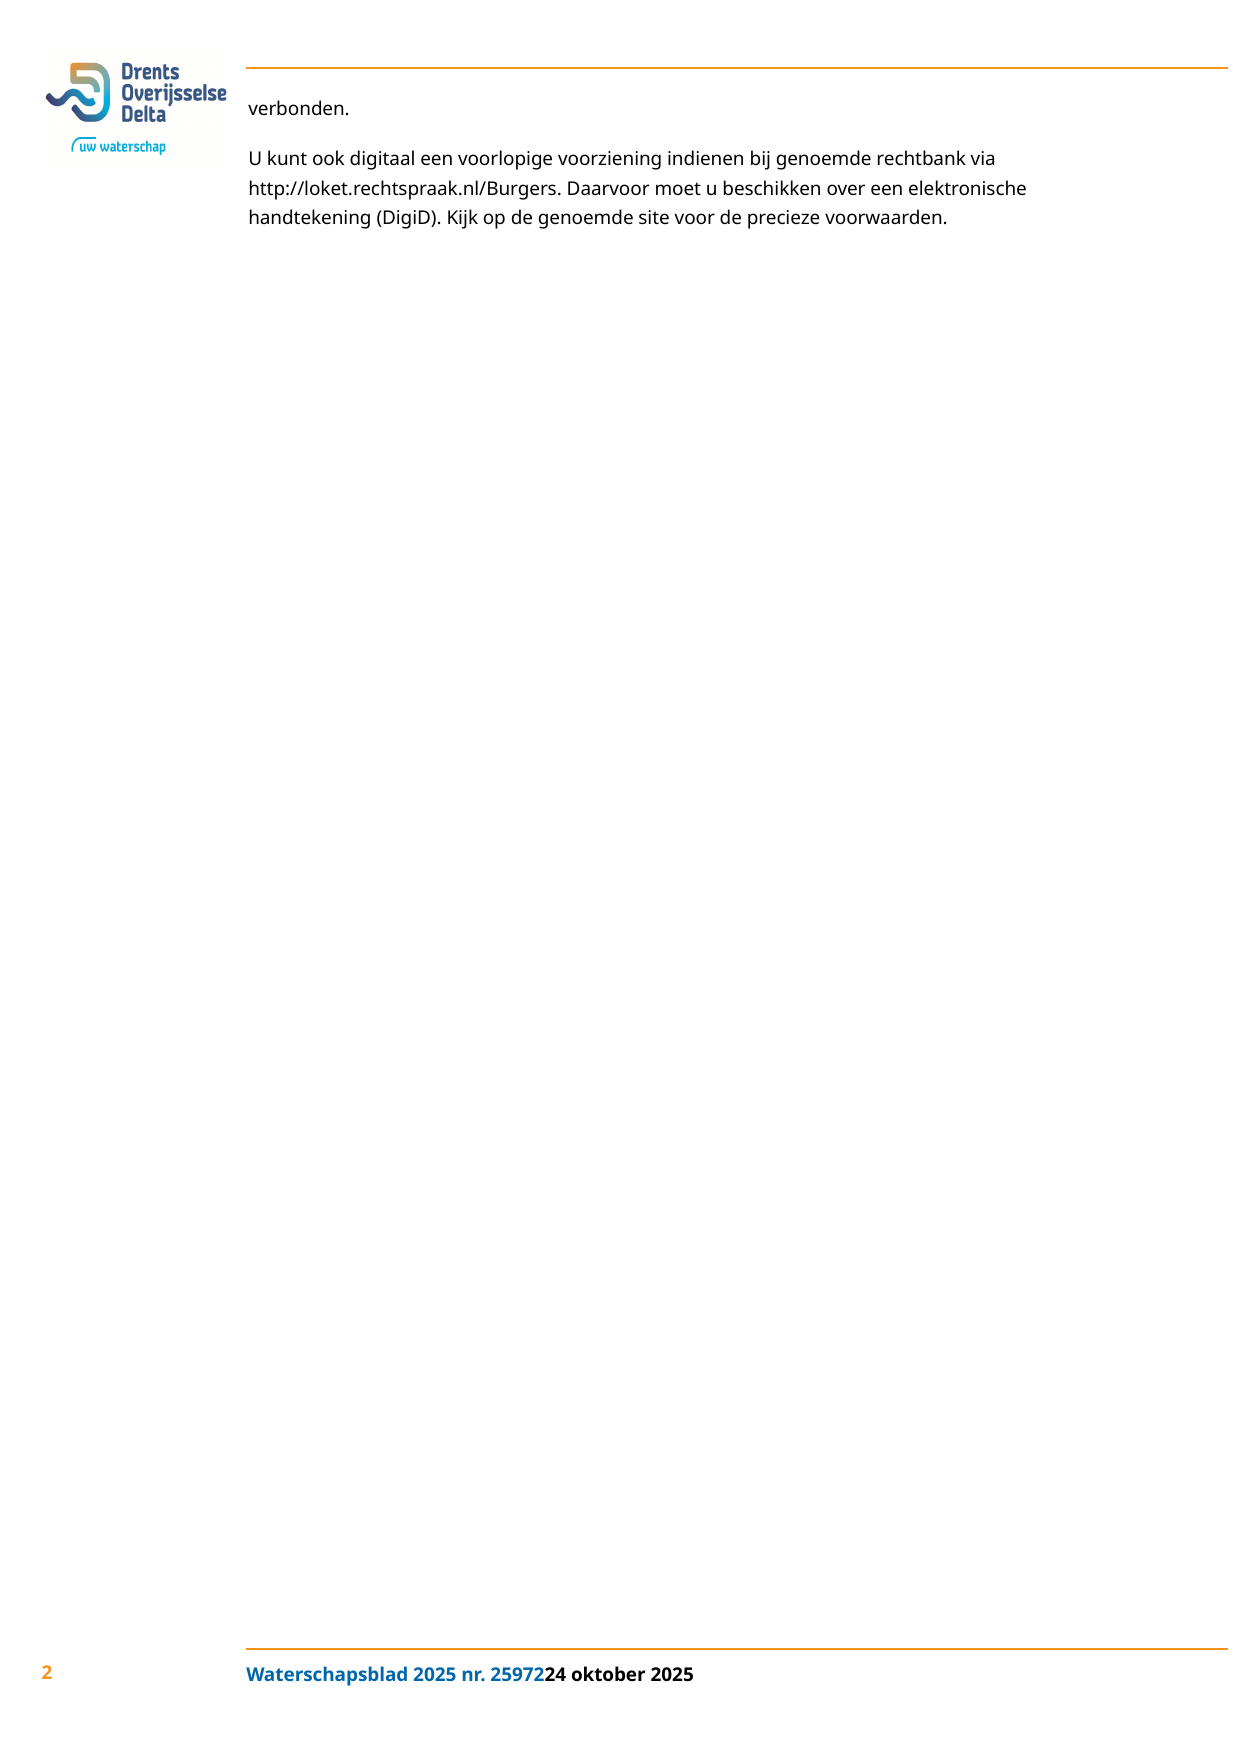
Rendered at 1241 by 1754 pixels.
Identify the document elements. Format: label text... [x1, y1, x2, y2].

picture [41, 47, 231, 172]
text verbonden. [248, 95, 1152, 121]
text U kunt ook digitaal een voorlopige voorziening indienen bij genoemde rechtbank via http://loket.rechtspraak.nl/Burgers. Daarvoor moet u beschikken over een elektronische handtekening (DigiD). Kijk op de genoemde site voor de precieze voorwaarden. [248, 145, 1152, 230]
